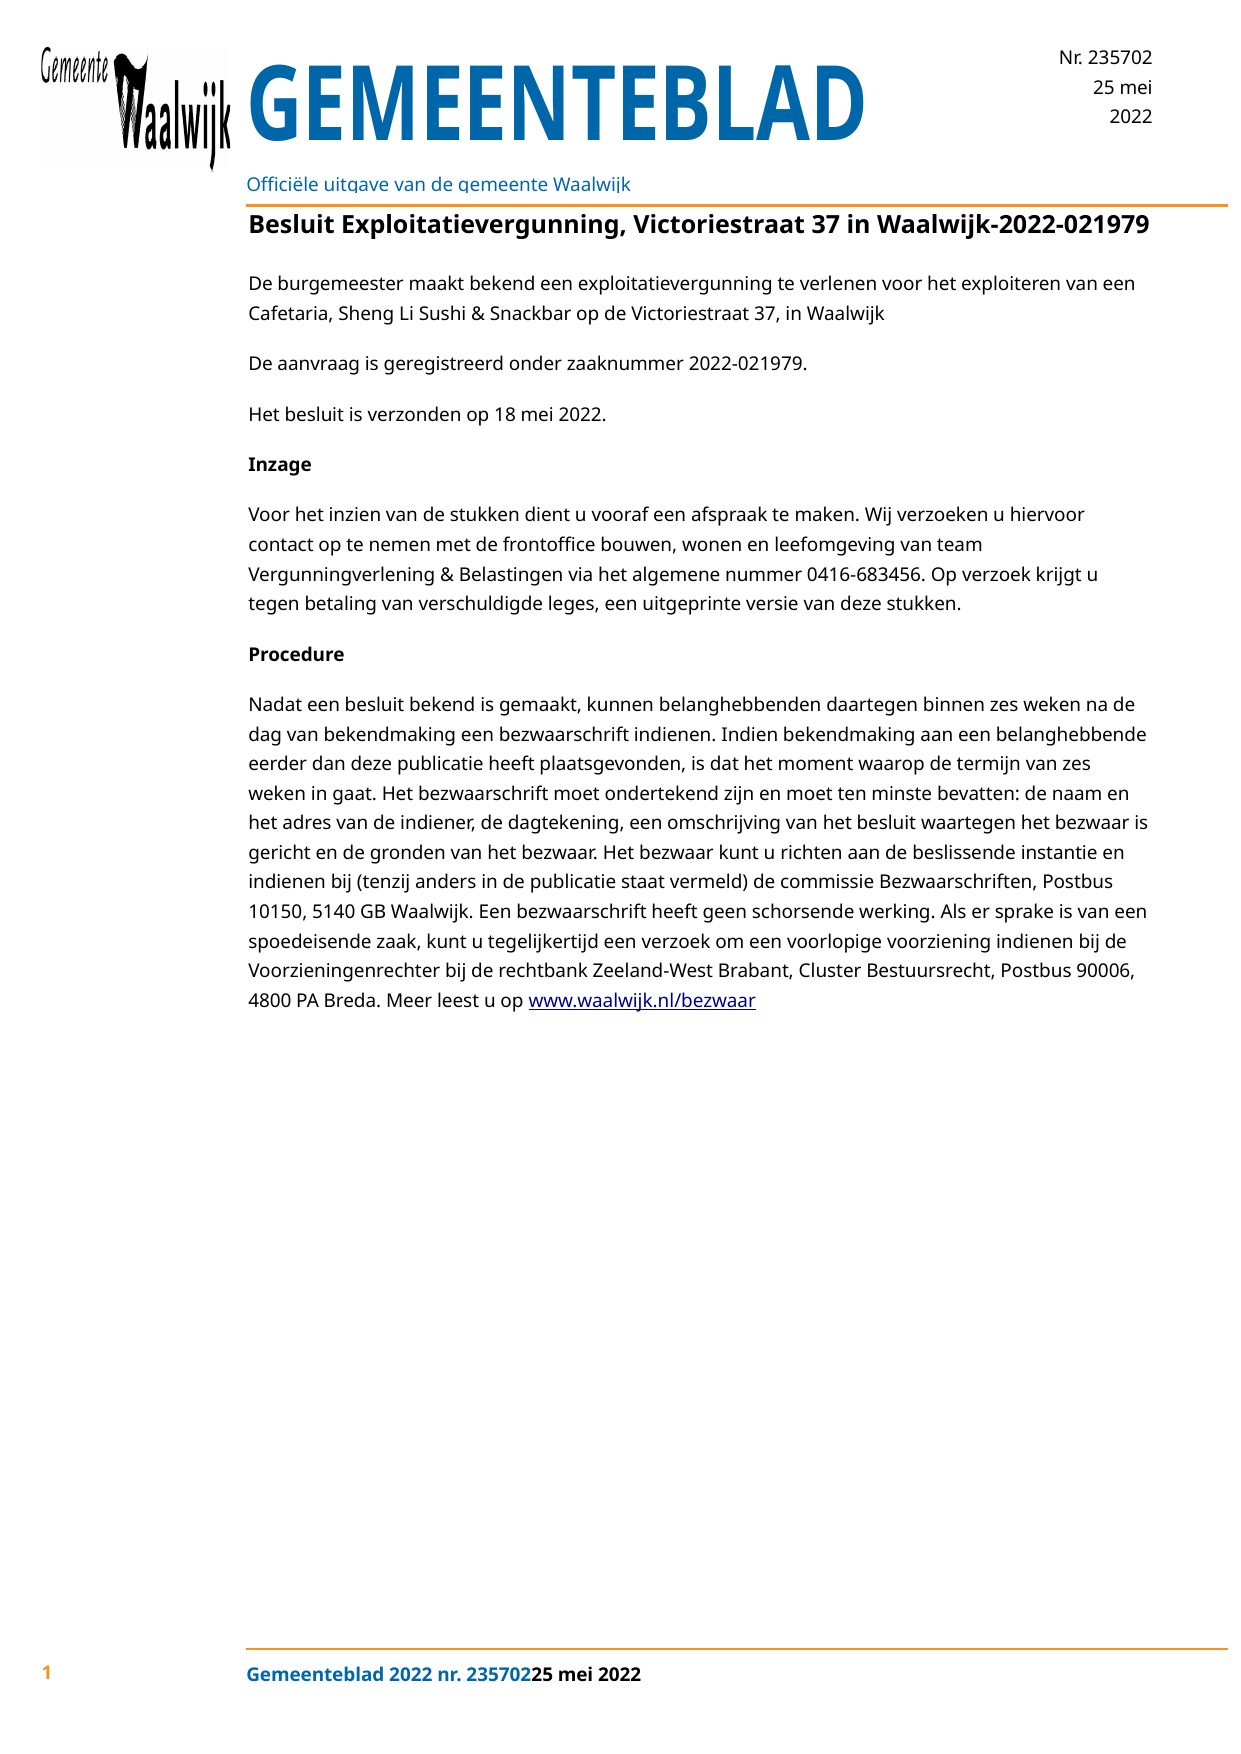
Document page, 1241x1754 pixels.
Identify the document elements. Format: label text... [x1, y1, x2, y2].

picture [41, 47, 231, 172]
text Besluit Exploitatievergunning, Victoriestraat 37 in Waalwijk-2022-021979 [248, 207, 1152, 241]
text De aanvraag is geregistreerd onder zaaknummer 2022-021979. [248, 350, 1152, 376]
text Nadat een besluit bekend is gemaakt, kunnen belanghebbenden daartegen binnen zes weken na de dag van bekendmaking een bezwaarschrift indienen. Indien bekendmaking aan een belanghebbende eerder dan deze publicatie heeft plaatsgevonden, is dat het moment waarop de termijn van zes weken in gaat. Het bezwaarschrift moet ondertekend zijn en moet ten minste bevatten: de naam en het adres van de indiener, de dagtekening, een omschrijving van het besluit waartegen het bezwaar is gericht en de gronden van het bezwaar. Het bezwaar kunt u richten aan de beslissende instantie en indienen bij (tenzij anders in de publicatie staat vermeld) de commissie Bezwaarschriften, Postbus 10150, 5140 GB Waalwijk. Een bezwaarschrift heeft geen schorsende werking. Als er sprake is van een spoedeisende zaak, kunt u tegelijkertijd een verzoek om een voorlopige voorziening indienen bij de Voorzieningenrechter bij de rechtbank Zeeland-West Brabant, Cluster Bestuursrecht, Postbus 90006, 4800 PA Breda. Meer leest u op www.waalwijk.nl/bezwaar [248, 691, 1152, 1013]
text Procedure [248, 641, 1152, 666]
text Het besluit is verzonden op 18 mei 2022. [248, 401, 1152, 426]
text Voor het inzien van de stukken dient u vooraf een afspraak te maken. Wij verzoeken u hiervoor contact op te nemen met de frontoffice bouwen, wonen en leefomgeving van team Vergunningverlening & Belastingen via het algemene nummer 0416-683456. Op verzoek krijgt u tegen betaling van verschuldigde leges, een uitgeprinte versie van deze stukken. [248, 502, 1152, 616]
text De burgemeester maakt bekend een exploitatievergunning te verlenen voor het exploiteren van een Cafetaria, Sheng Li Sushi & Snackbar op de Victoriestraat 37, in Waalwijk [248, 270, 1152, 326]
text Inzage [248, 451, 1152, 477]
